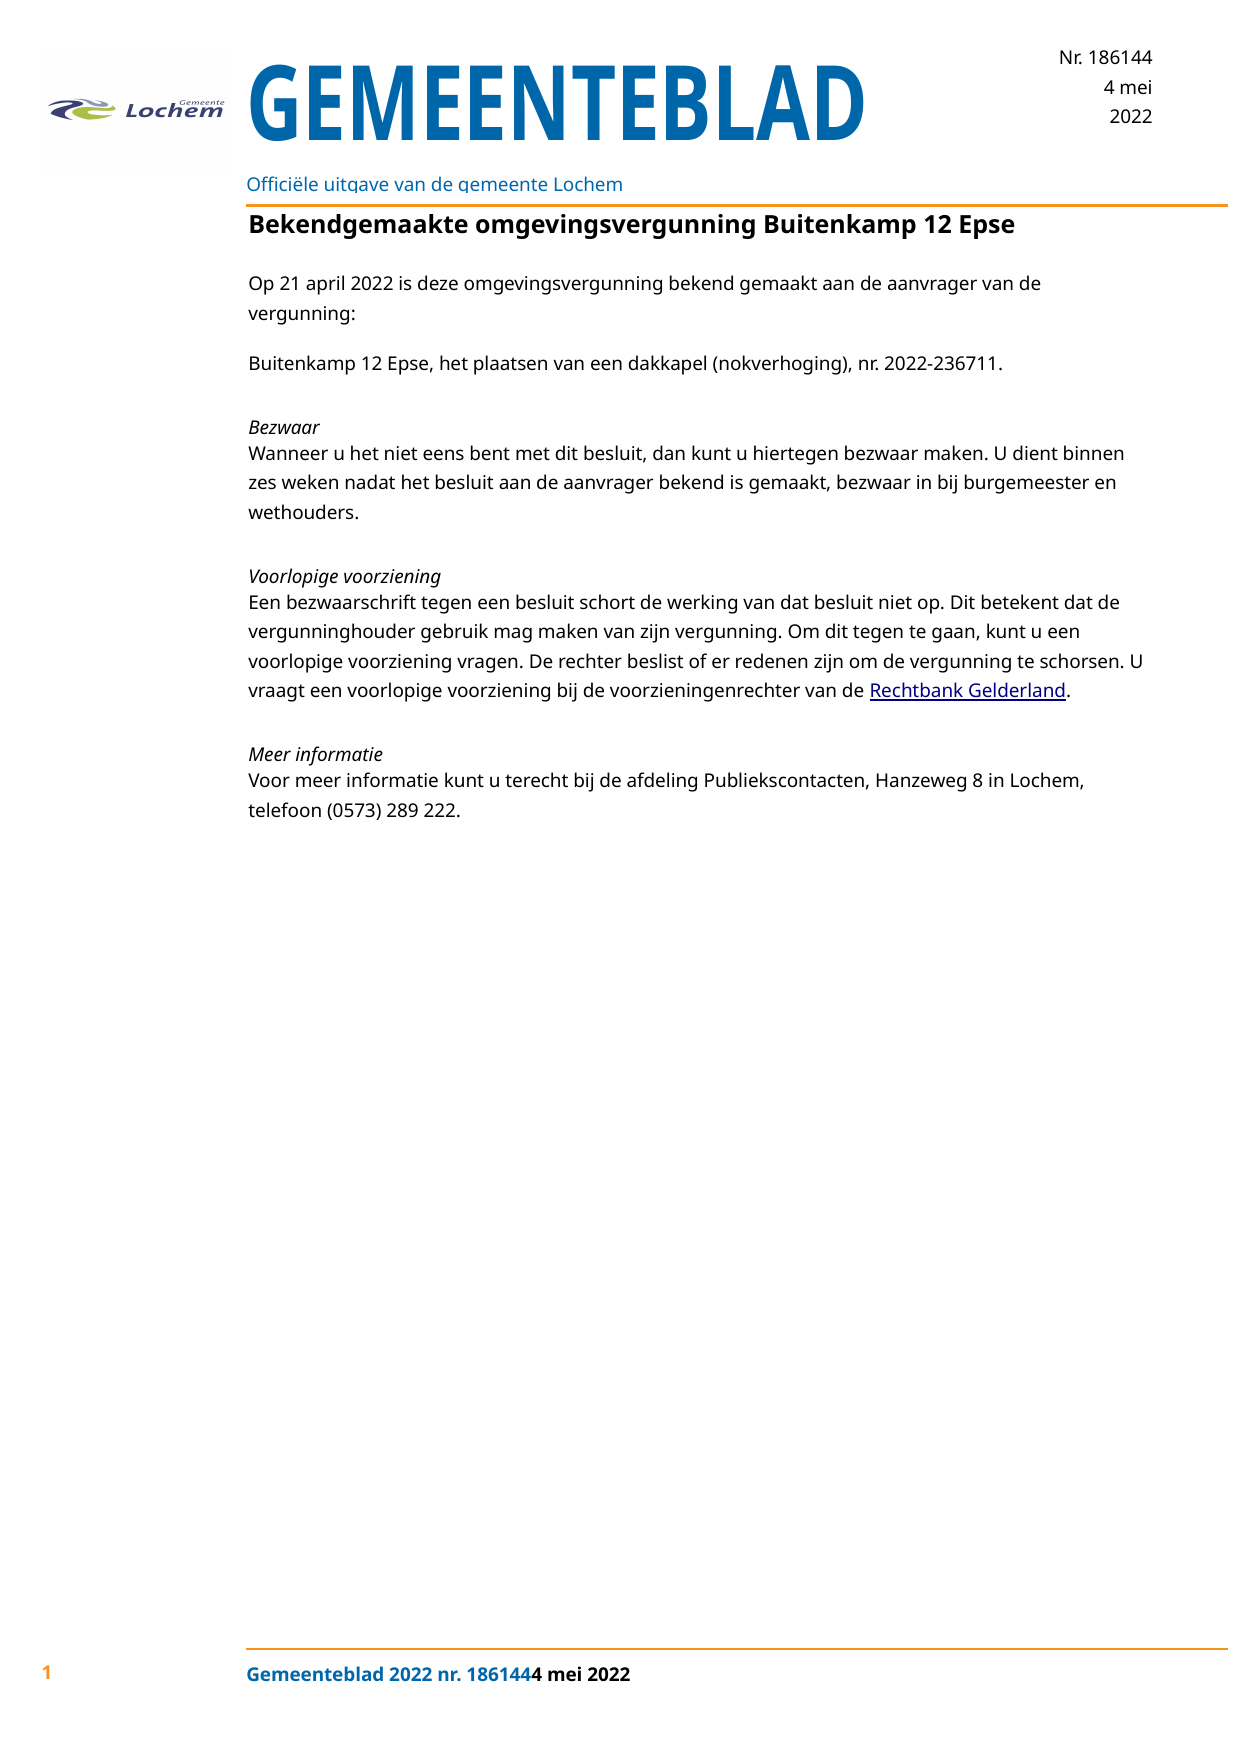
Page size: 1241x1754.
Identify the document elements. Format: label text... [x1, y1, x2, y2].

text Bekendgemaakte omgevingsvergunning Buitenkamp 12 Epse [248, 207, 1152, 241]
text Voorlopige voorziening [248, 563, 1152, 589]
text Voor meer informatie kunt u terecht bij de afdeling Publiekscontacten, Hanzeweg 8 in Lochem, telefoon (0573) 289 222. [248, 767, 1152, 823]
text Buitenkamp 12 Epse, het plaatsen van een dakkapel (nokverhoging), nr. 2022-236711. [248, 350, 1152, 376]
text Een bezwaarschrift tegen een besluit schort de werking van dat besluit niet op. Dit betekent dat de vergunninghouder gebruik mag maken van zijn vergunning. Om dit tegen te gaan, kunt u een voorlopige voorziening vragen. De rechter beslist of er redenen zijn om de vergunning te schorsen. U vraagt een voorlopige voorziening bij de voorzieningenrechter van de Rechtbank Gelderland. [248, 589, 1152, 703]
text Op 21 april 2022 is deze omgevingsvergunning bekend gemaakt aan de aanvrager van de vergunning: [248, 270, 1152, 326]
picture [41, 47, 231, 172]
text Bezwaar [248, 414, 1152, 440]
text Wanneer u het niet eens bent met dit besluit, dan kunt u hiertegen bezwaar maken. U dient binnen zes weken nadat het besluit aan de aanvrager bekend is gemaakt, bezwaar in bij burgemeester en wethouders. [248, 440, 1152, 525]
text Meer informatie [248, 742, 1152, 767]
